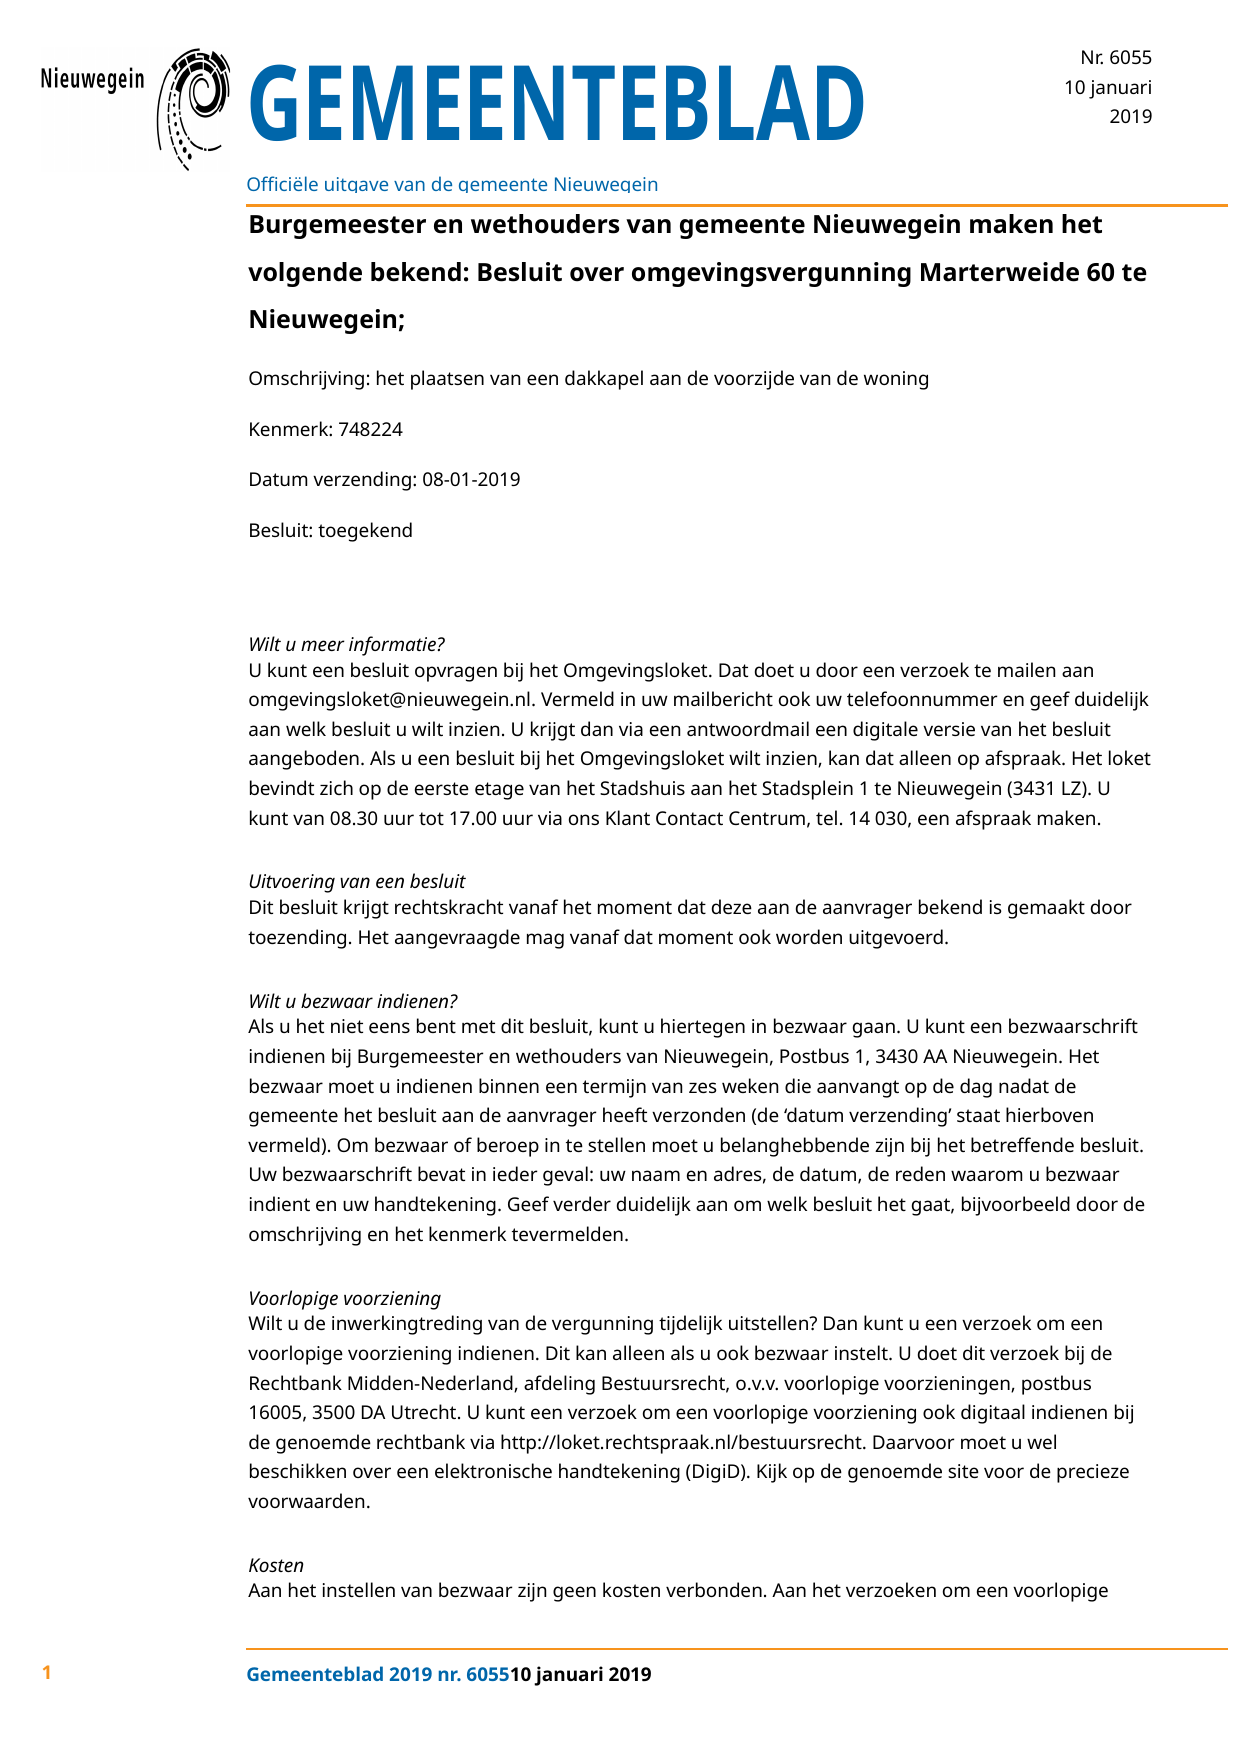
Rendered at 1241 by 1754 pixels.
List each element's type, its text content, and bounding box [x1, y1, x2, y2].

text Kosten [248, 1552, 1152, 1578]
text Wilt u bezwaar indienen? [248, 988, 1152, 1014]
text Als u het niet eens bent met dit besluit, kunt u hiertegen in bezwaar gaan. U kunt een bezwaarschrift indienen bij Burgemeester en wethouders van Nieuwegein, Postbus 1, 3430 AA Nieuwegein. Het bezwaar moet u indienen binnen een termijn van zes weken die aanvangt op de dag nadat de gemeente het besluit aan de aanvrager heeft verzonden (de ‘datum verzending’ staat hierboven vermeld). Om bezwaar of beroep in te stellen moet u belanghebbende zijn bij het betreffende besluit. Uw bezwaarschrift bevat in ieder geval: uw naam en adres, de datum, de reden waarom u bezwaar indient en uw handtekening. Geef verder duidelijk aan om welk besluit het gaat, bijvoorbeeld door de omschrijving en het kenmerk tevermelden. [248, 1014, 1152, 1247]
text Voorlopige voorziening [248, 1285, 1152, 1311]
picture [41, 47, 231, 172]
text Omschrijving: het plaatsen van een dakkapel aan de voorzijde van de woning [248, 366, 1152, 391]
text Kenmerk: 748224 [248, 416, 1152, 442]
text Dit besluit krijgt rechtskracht vanaf het moment dat deze aan de aanvrager bekend is gemaakt door toezending. Het aangevraagde mag vanaf dat moment ook worden uitgevoerd. [248, 894, 1152, 950]
text Besluit: toegekend [248, 517, 1152, 542]
text Burgemeester en wethouders van gemeente Nieuwegein maken het volgende bekend: Besluit over omgevingsvergunning Marterweide 60 te Nieuwegein; [248, 207, 1152, 336]
text Uitvoering van een besluit [248, 869, 1152, 894]
text Datum verzending: 08-01-2019 [248, 466, 1152, 492]
text Wilt u de inwerkingtreding van de vergunning tijdelijk uitstellen? Dan kunt u een verzoek om een voorlopige voorziening indienen. Dit kan alleen als u ook bezwaar instelt. U doet dit verzoek bij de Rechtbank Midden-Nederland, afdeling Bestuursrecht, o.v.v. voorlopige voorzieningen, postbus 16005, 3500 DA Utrecht. U kunt een verzoek om een voorlopige voorziening ook digitaal indienen bij de genoemde rechtbank via http://loket.rechtspraak.nl/bestuursrecht. Daarvoor moet u wel beschikken over een elektronische handtekening (DigiD). Kijk op de genoemde site voor de precieze voorwaarden. [248, 1311, 1152, 1514]
text U kunt een besluit opvragen bij het Omgevingsloket. Dat doet u door een verzoek te mailen aan omgevingsloket@nieuwegein.nl. Vermeld in uw mailbericht ook uw telefoonnummer en geef duidelijk aan welk besluit u wilt inzien. U krijgt dan via een antwoordmail een digitale versie van het besluit aangeboden. Als u een besluit bij het Omgevingsloket wilt inzien, kan dat alleen op afspraak. Het loket bevindt zich op de eerste etage van het Stadshuis aan het Stadsplein 1 te Nieuwegein (3431 LZ). U kunt van 08.30 uur tot 17.00 uur via ons Klant Contact Centrum, tel. 14 030, een afspraak maken. [248, 657, 1152, 831]
text Wilt u meer informatie? [248, 631, 1152, 657]
text Aan het instellen van bezwaar zijn geen kosten verbonden. Aan het verzoeken om een voorlopige [248, 1578, 1152, 1603]
